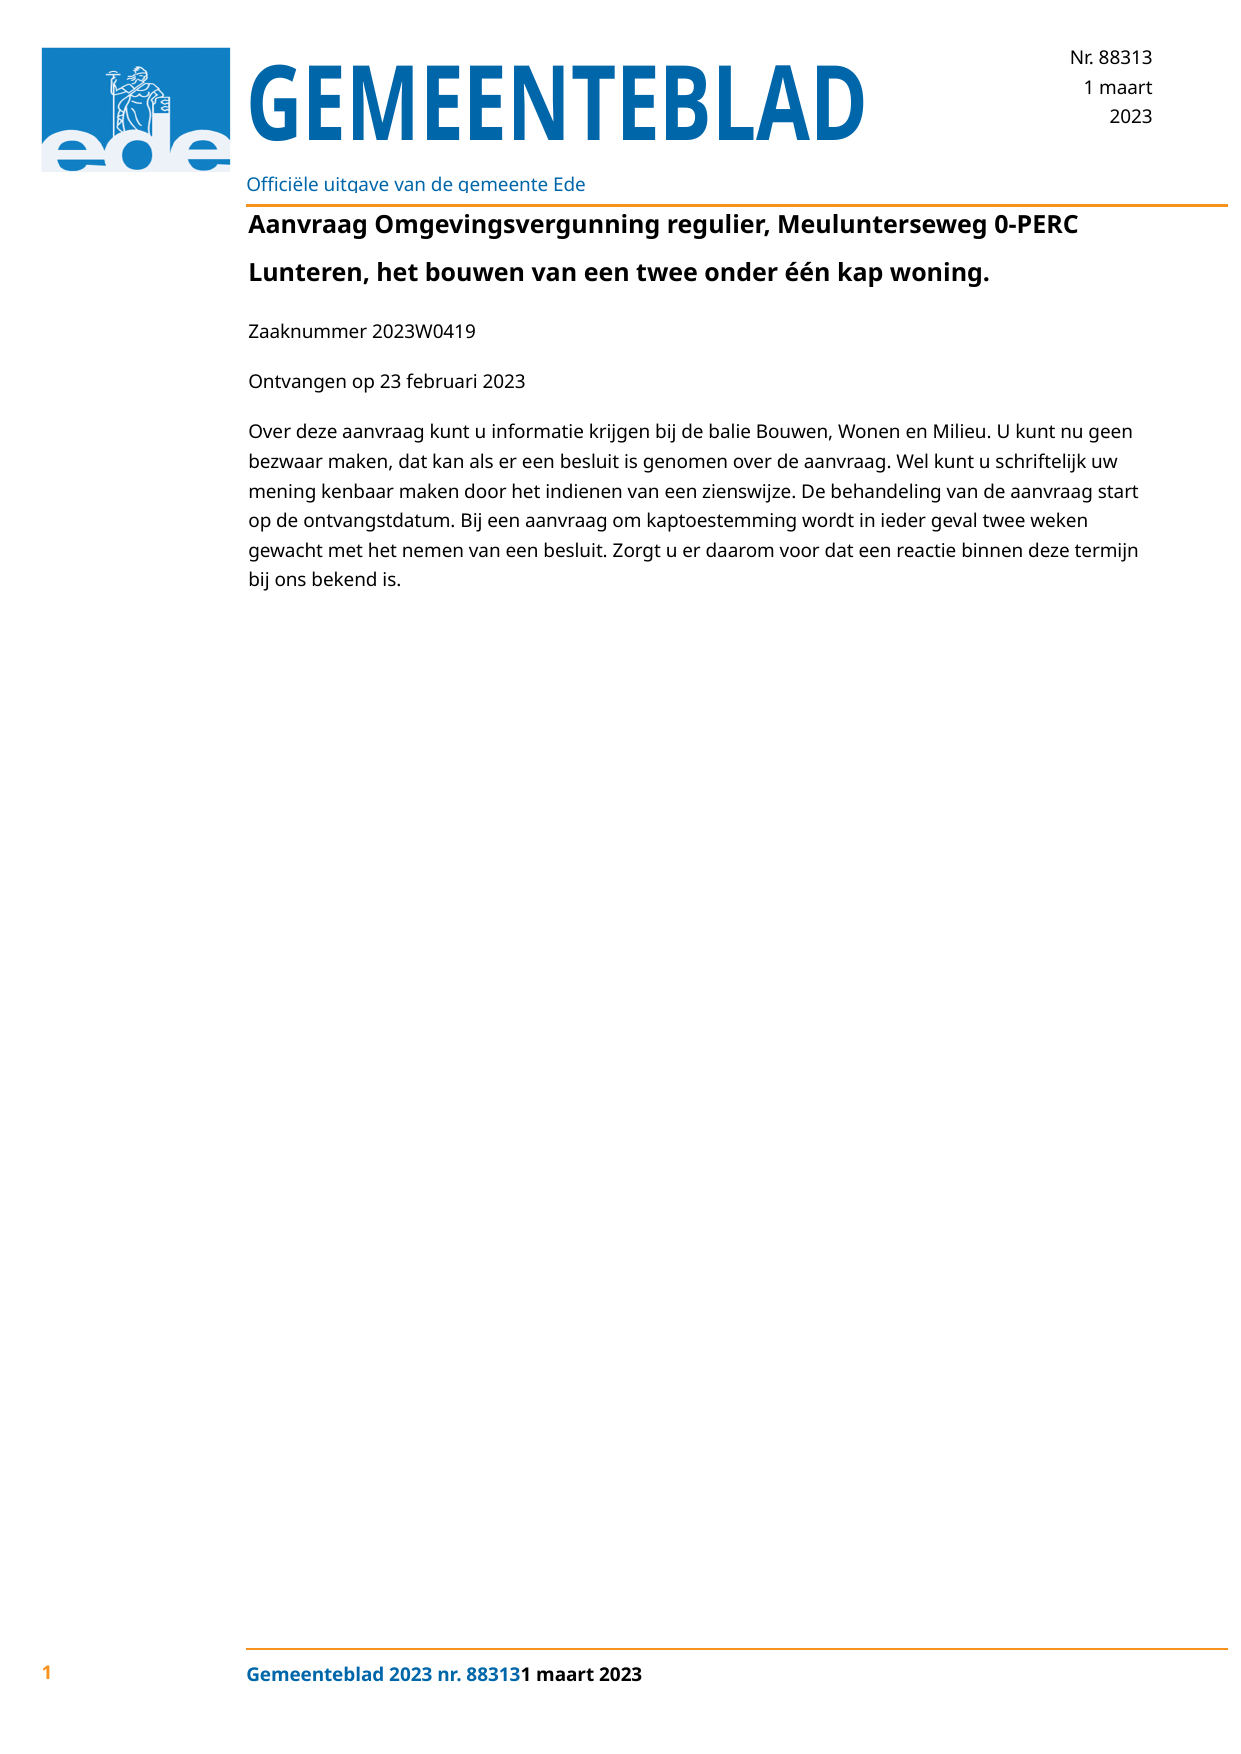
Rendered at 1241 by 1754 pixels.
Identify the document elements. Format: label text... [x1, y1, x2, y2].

picture [41, 47, 231, 172]
text Over deze aanvraag kunt u informatie krijgen bij de balie Bouwen, Wonen en Milieu. U kunt nu geen bezwaar maken, dat kan als er een besluit is genomen over de aanvraag. Wel kunt u schriftelijk uw mening kenbaar maken door het indienen van een zienswijze. De behandeling van de aanvraag start op de ontvangstdatum. Bij een aanvraag om kaptoestemming wordt in ieder geval twee weken gewacht met het nemen van een besluit. Zorgt u er daarom voor dat een reactie binnen deze termijn bij ons bekend is. [248, 419, 1152, 592]
text Aanvraag Omgevingsvergunning regulier, Meulunterseweg 0-PERC Lunteren, het bouwen van een twee onder één kap woning. [248, 207, 1152, 288]
text Ontvangen op 23 februari 2023 [248, 368, 1152, 394]
text Zaaknummer 2023W0419 [248, 318, 1152, 344]
